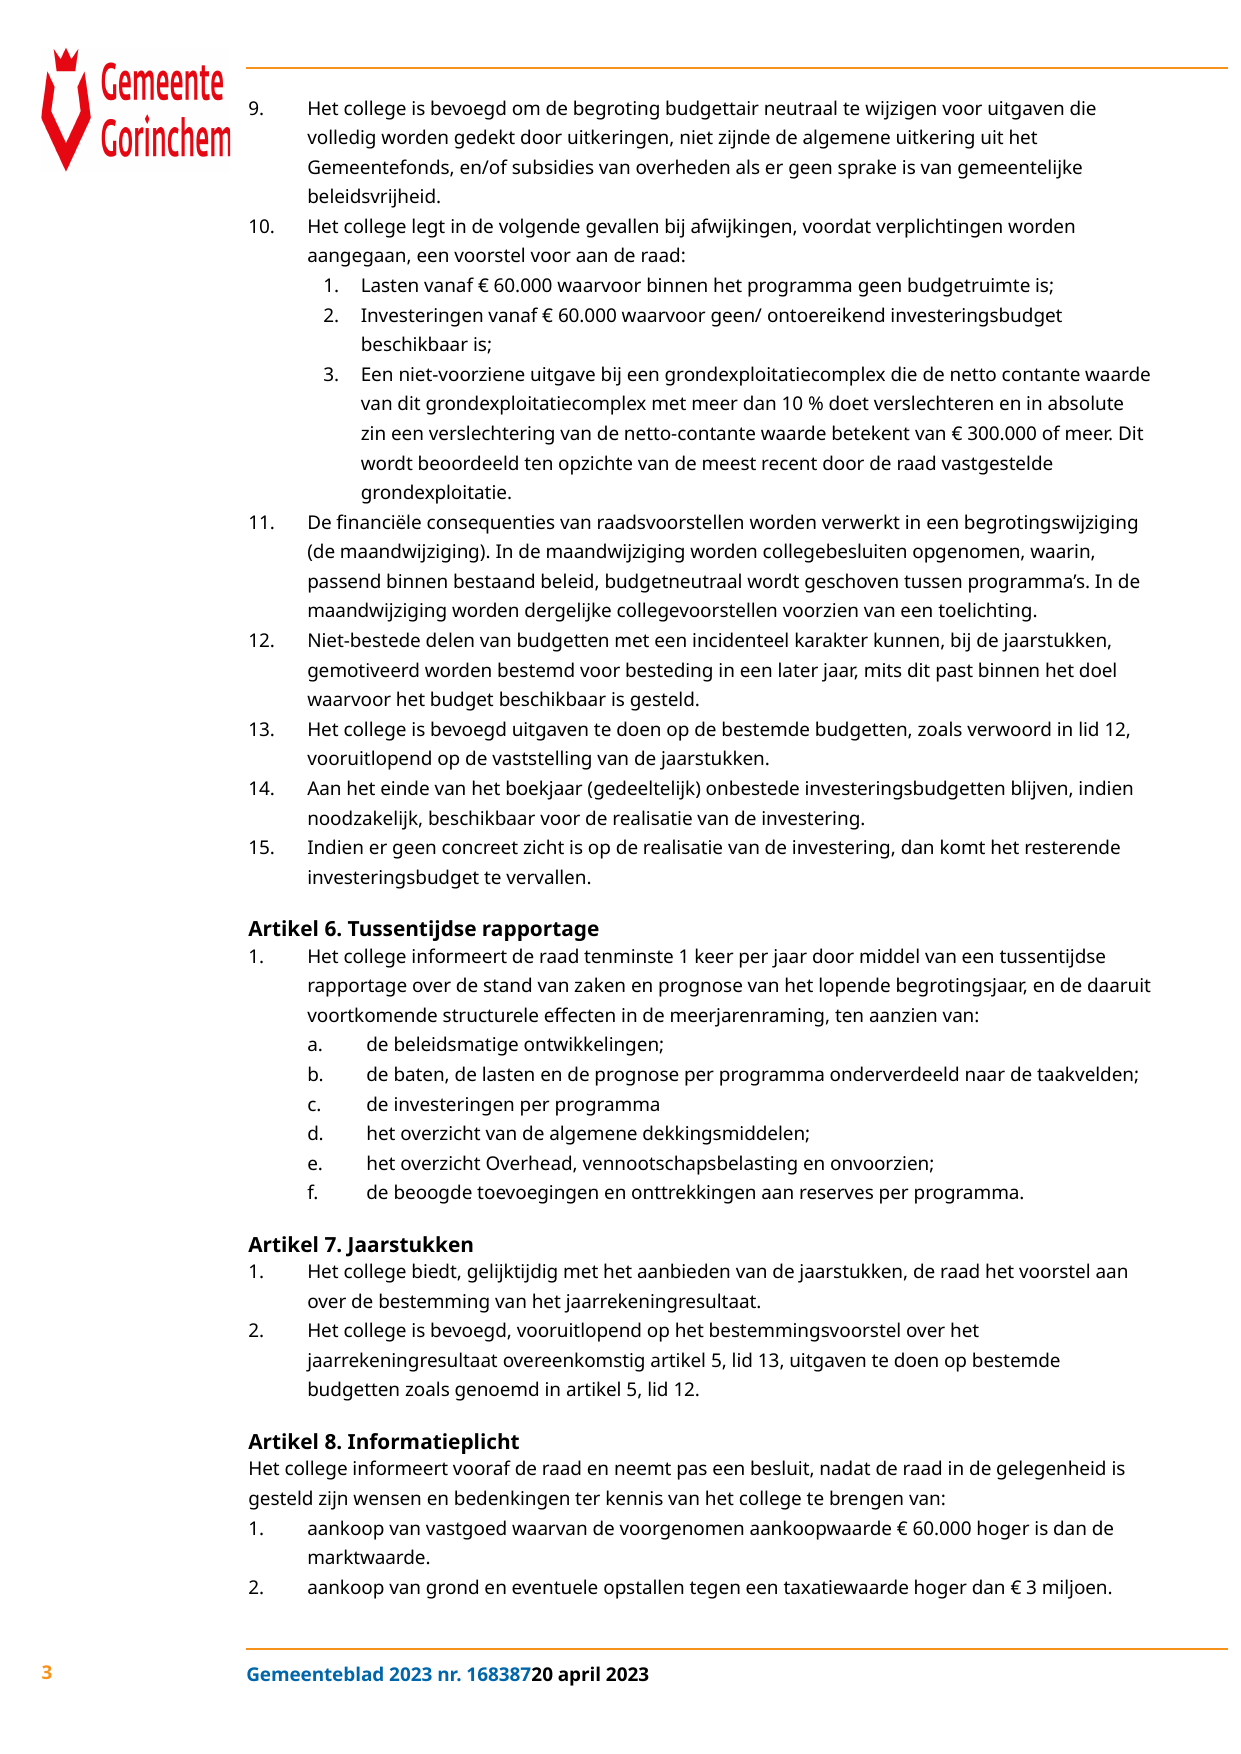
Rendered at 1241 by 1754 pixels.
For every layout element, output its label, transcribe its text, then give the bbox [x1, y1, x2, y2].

list Het college is bevoegd om de begroting budgettair neutraal te wijzigen voor uitgaven die volledig worden gedekt door uitkeringen, niet zijnde de algemene uitkering uit het Gemeentefonds, en/of subsidies van overheden als er geen sprake is van gemeentelijke beleidsvrijheid. [248, 95, 1152, 209]
list de baten, de lasten en de prognose per programma onderverdeeld naar de taakvelden; [307, 1061, 1152, 1087]
list het overzicht van de algemene dekkingsmiddelen; [307, 1120, 1152, 1146]
list Indien er geen concreet zicht is op de realisatie van de investering, dan komt het resterende investeringsbudget te vervallen. [248, 834, 1152, 890]
list Het college legt in de volgende gevallen bij afwijkingen, voordat verplichtingen worden aangegaan, een voorstel voor aan de raad: [248, 213, 1152, 268]
list Een niet-voorziene uitgave bij een grondexploitatiecomplex die de netto contante waarde van dit grondexploitatiecomplex met meer dan 10 % doet verslechteren en in absolute zin een verslechtering van de netto-contante waarde betekent van € 300.000 of meer. Dit wordt beoordeeld ten opzichte van de meest recent door de raad vastgestelde grondexploitatie. [323, 361, 1152, 505]
list Het college informeert de raad tenminste 1 keer per jaar door middel van een tussentijdse rapportage over de stand van zaken en prognose van het lopende begrotingsjaar, en de daaruit voortkomende structurele effecten in de meerjarenraming, ten aanzien van: [248, 943, 1152, 1028]
list aankoop van vastgoed waarvan de voorgenomen aankoopwaarde € 60.000 hoger is dan de marktwaarde. [248, 1515, 1152, 1570]
text Artikel 6. Tussentijdse rapportage [248, 914, 1152, 943]
list Niet-bestede delen van budgetten met een incidenteel karakter kunnen, bij de jaarstukken, gemotiveerd worden bestemd voor besteding in een later jaar, mits dit past binnen het doel waarvoor het budget beschikbaar is gesteld. [248, 627, 1152, 712]
text Het college informeert vooraf de raad en neemt pas een besluit, nadat de raad in de gelegenheid is gesteld zijn wensen en bedenkingen ter kennis van het college te brengen van: [248, 1456, 1152, 1511]
list Het college biedt, gelijktijdig met het aanbieden van de jaarstukken, de raad het voorstel aan over de bestemming van het jaarrekeningresultaat. [248, 1258, 1152, 1314]
list Investeringen vanaf € 60.000 waarvoor geen/ ontoereikend investeringsbudget beschikbaar is; [323, 302, 1152, 357]
list aankoop van grond en eventuele opstallen tegen een taxatiewaarde hoger dan € 3 miljoen. [248, 1574, 1152, 1599]
text Artikel 7. Jaarstukken [248, 1230, 1152, 1258]
list het overzicht Overhead, vennootschapsbelasting en onvoorzien; [307, 1150, 1152, 1176]
list de investeringen per programma [307, 1091, 1152, 1116]
picture [41, 47, 231, 172]
list De financiële consequenties van raadsvoorstellen worden verwerkt in een begrotingswijziging (de maandwijziging). In de maandwijziging worden collegebesluiten opgenomen, waarin, passend binnen bestaand beleid, budgetneutraal wordt geschoven tussen programma’s. In de maandwijziging worden dergelijke collegevoorstellen voorzien van een toelichting. [248, 509, 1152, 623]
list Aan het einde van het boekjaar (gedeeltelijk) onbestede investeringsbudgetten blijven, indien noodzakelijk, beschikbaar voor de realisatie van de investering. [248, 775, 1152, 831]
text Artikel 8. Informatieplicht [248, 1427, 1152, 1456]
list de beoogde toevoegingen en onttrekkingen aan reserves per programma. [307, 1179, 1152, 1205]
list de beleidsmatige ontwikkelingen; [307, 1032, 1152, 1057]
list Lasten vanaf € 60.000 waarvoor binnen het programma geen budgetruimte is; [323, 272, 1152, 298]
list Het college is bevoegd, vooruitlopend op het bestemmingsvoorstel over het jaarrekeningresultaat overeenkomstig artikel 5, lid 13, uitgaven te doen op bestemde budgetten zoals genoemd in artikel 5, lid 12. [248, 1317, 1152, 1402]
list Het college is bevoegd uitgaven te doen op de bestemde budgetten, zoals verwoord in lid 12, vooruitlopend op de vaststelling van de jaarstukken. [248, 716, 1152, 771]
